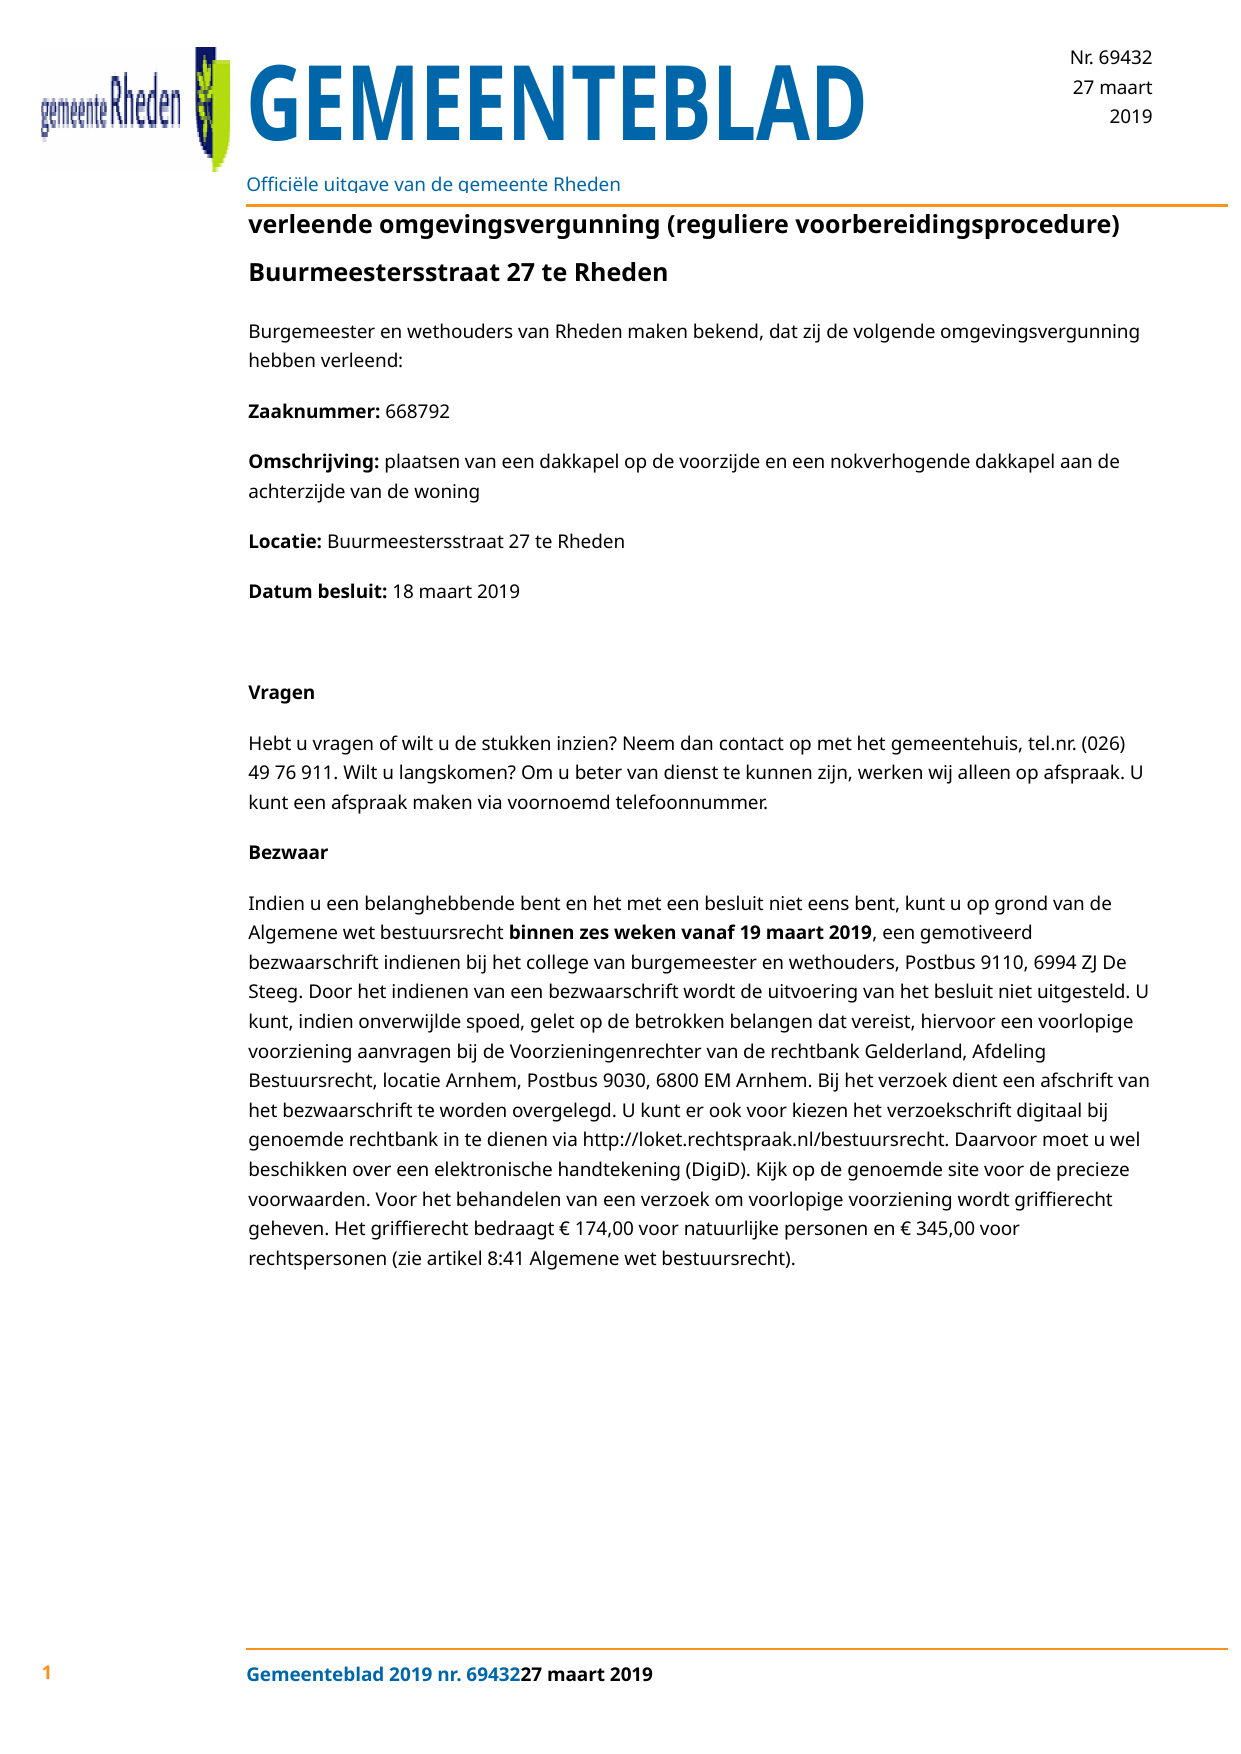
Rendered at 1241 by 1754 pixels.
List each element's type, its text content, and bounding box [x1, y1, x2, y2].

text Locatie: Buurmeestersstraat 27 te Rheden [248, 528, 1152, 554]
picture [41, 47, 231, 172]
text Vragen [248, 679, 1152, 705]
text Burgemeester en wethouders van Rheden maken bekend, dat zij de volgende omgevingsvergunning hebben verleend: [248, 318, 1152, 373]
text Datum besluit: 18 maart 2019 [248, 579, 1152, 604]
text Zaaknummer: 668792 [248, 398, 1152, 424]
text Omschrijving: plaatsen van een dakkapel op de voorzijde en een nokverhogende dakkapel aan de achterzijde van de woning [248, 448, 1152, 504]
text verleende omgevingsvergunning (reguliere voorbereidingsprocedure) Buurmeestersstraat 27 te Rheden [248, 207, 1152, 288]
text Hebt u vragen of wilt u de stukken inzien? Neem dan contact op met het gemeentehuis, tel.nr. (026) 49 76 911. Wilt u langskomen? Om u beter van dienst te kunnen zijn, werken wij alleen op afspraak. U kunt een afspraak maken via voornoemd telefoonnummer. [248, 730, 1152, 815]
text Bezwaar [248, 839, 1152, 865]
text Indien u een belanghebbende bent en het met een besluit niet eens bent, kunt u op grond van de Algemene wet bestuursrecht binnen zes weken vanaf 19 maart 2019, een gemotiveerd bezwaarschrift indienen bij het college van burgemeester en wethouders, Postbus 9110, 6994 ZJ De Steeg. Door het indienen van een bezwaarschrift wordt de uitvoering van het besluit niet uitgesteld. U kunt, indien onverwijlde spoed, gelet op de betrokken belangen dat vereist, hiervoor een voorlopige voorziening aanvragen bij de Voorzieningenrechter van de rechtbank Gelderland, Afdeling Bestuursrecht, locatie Arnhem, Postbus 9030, 6800 EM Arnhem. Bij het verzoek dient een afschrift van het bezwaarschrift te worden overgelegd. U kunt er ook voor kiezen het verzoekschrift digitaal bij genoemde rechtbank in te dienen via http://loket.rechtspraak.nl/bestuursrecht. Daarvoor moet u wel beschikken over een elektronische handtekening (DigiD). Kijk op de genoemde site voor de precieze voorwaarden. Voor het behandelen van een verzoek om voorlopige voorziening wordt griffierecht geheven. Het griffierecht bedraagt € 174,00 voor natuurlijke personen en € 345,00 voor rechtspersonen (zie artikel 8:41 Algemene wet bestuursrecht). [248, 890, 1152, 1271]
